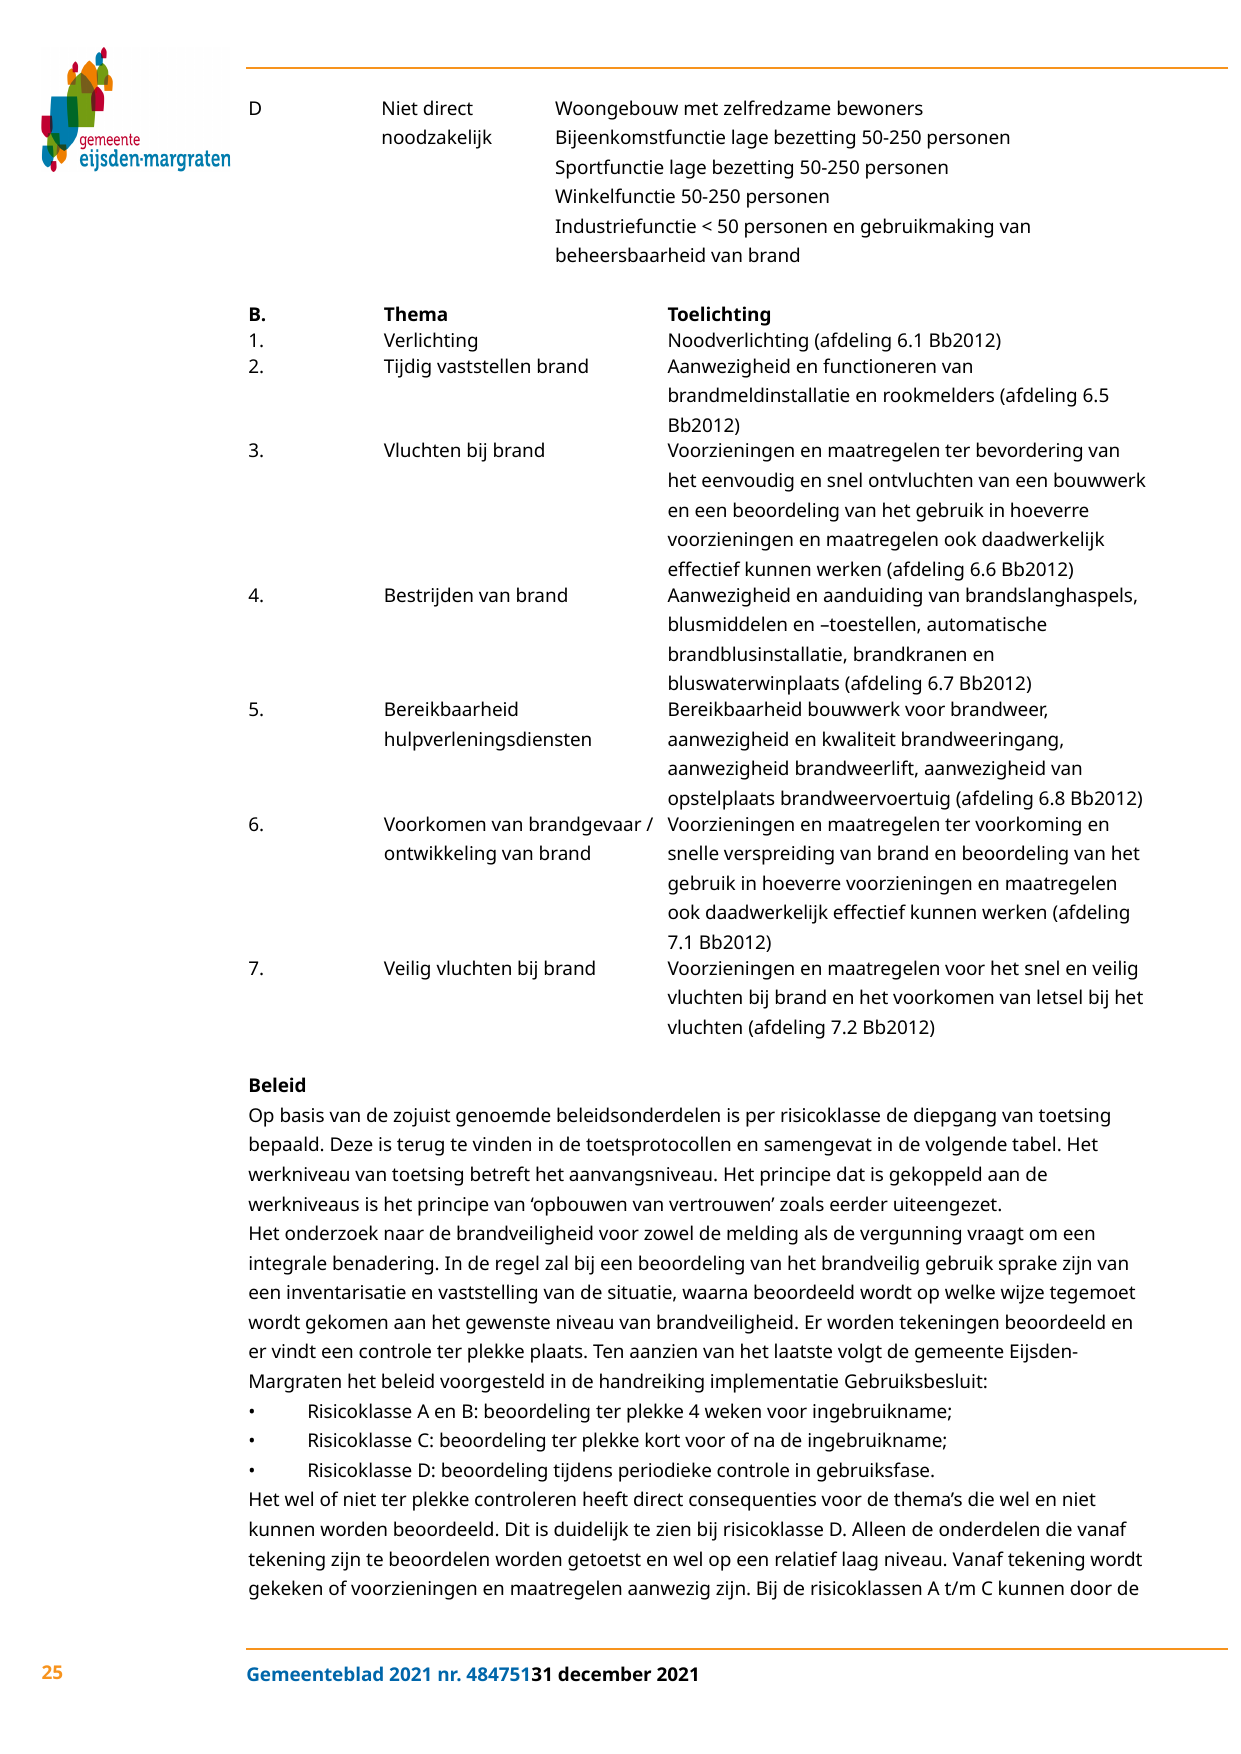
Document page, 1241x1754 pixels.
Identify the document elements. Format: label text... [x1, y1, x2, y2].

table_cell Bereikbaarheid bouwwerk voor brandweer, aanwezigheid en kwaliteit brandweeringang, aanwezigheid brandweerlift, aanwezigheid van opstelplaats brandweervoertuig (afdeling 6.8 Bb2012) [667, 696, 1152, 811]
table_cell Tijdig vaststellen brand [384, 353, 667, 438]
table_cell Niet direct noodzakelijk [381, 95, 555, 268]
table_cell 5. [248, 696, 384, 811]
table_cell Verlichting [384, 327, 667, 353]
table_cell 2. [248, 353, 384, 438]
table_cell 4. [248, 582, 384, 696]
table_cell 1. [248, 327, 384, 353]
list Risicoklasse A en B: beoordeling ter plekke 4 weken voor ingebruikname; [248, 1398, 1152, 1424]
table_cell Vluchten bij brand [384, 438, 667, 582]
table_cell Aanwezigheid en functioneren van brandmeldinstallatie en rookmelders (afdeling 6.5 Bb2012) [667, 353, 1152, 438]
table_cell 6. [248, 811, 384, 955]
table_cell Voorkomen van brandgevaar / ontwikkeling van brand [384, 811, 667, 955]
list Risicoklasse C: beoordeling ter plekke kort voor of na de ingebruikname; [248, 1427, 1152, 1453]
table_cell Voorzieningen en maatregelen ter voorkoming en snelle verspreiding van brand en beoordeling van het gebruik in hoeverre voorzieningen en maatregelen ook daadwerkelijk effectief kunnen werken (afdeling 7.1 Bb2012) [667, 811, 1152, 955]
table_header Toelichting [667, 301, 1152, 327]
table_cell Bestrijden van brand [384, 582, 667, 696]
table_cell Voorzieningen en maatregelen ter bevordering van het eenvoudig en snel ontvluchten van een bouwwerk en een beoordeling van het gebruik in hoeverre voorzieningen en maatregelen ook daadwerkelijk effectief kunnen werken (afdeling 6.6 Bb2012) [667, 438, 1152, 582]
table_cell Aanwezigheid en aanduiding van brandslanghaspels, blusmiddelen en –toestellen, automatische brandblusinstallatie, brandkranen en bluswaterwinplaats (afdeling 6.7 Bb2012) [667, 582, 1152, 696]
text Beleid [248, 1072, 1152, 1098]
table_cell Voorzieningen en maatregelen voor het snel en veilig vluchten bij brand en het voorkomen van letsel bij het vluchten (afdeling 7.2 Bb2012) [667, 955, 1152, 1040]
table_cell Bereikbaarheid hulpverleningsdiensten [384, 696, 667, 811]
text Het wel of niet ter plekke controleren heeft direct consequenties voor de thema’s die wel en niet kunnen worden beoordeeld. Dit is duidelijk te zien bij risicoklasse D. Alleen de onderdelen die vanaf tekening zijn te beoordelen worden getoetst en wel op een relatief laag niveau. Vanaf tekening wordt gekeken of voorzieningen en maatregelen aanwezig zijn. Bij de risicoklassen A t/m C kunnen door de [248, 1487, 1152, 1601]
text Het onderzoek naar de brandveiligheid voor zowel de melding als de vergunning vraagt om een integrale benadering. In de regel zal bij een beoordeling van het brandveilig gebruik sprake zijn van een inventarisatie en vaststelling van de situatie, waarna beoordeeld wordt op welke wijze tegemoet wordt gekomen aan het gewenste niveau van brandveiligheid. Er worden tekeningen beoordeeld en er vindt een controle ter plekke plaats. Ten aanzien van het laatste volgt de gemeente Eijsden-Margraten het beleid voorgesteld in de handreiking implementatie Gebruiksbesluit: [248, 1220, 1152, 1394]
table_cell D [248, 95, 381, 268]
table_cell Noodverlichting (afdeling 6.1 Bb2012) [667, 327, 1152, 353]
table_cell Veilig vluchten bij brand [384, 955, 667, 1040]
table_cell 3. [248, 438, 384, 582]
table_header B. [248, 301, 384, 327]
picture [41, 47, 231, 172]
list Risicoklasse D: beoordeling tijdens periodieke controle in gebruiksfase. [248, 1457, 1152, 1483]
table_cell Woongebouw met zelfredzame bewoners Bijeenkomstfunctie lage bezetting 50-250 personen Sportfunctie lage bezetting 50-250 personen Winkelfunctie 50-250 personen Industriefunctie < 50 personen en gebruikmaking van beheersbaarheid van brand [555, 95, 1152, 268]
table_header Thema [384, 301, 667, 327]
table_cell 7. [248, 955, 384, 1040]
text Op basis van de zojuist genoemde beleidsonderdelen is per risicoklasse de diepgang van toetsing bepaald. Deze is terug te vinden in de toetsprotocollen en samengevat in de volgende tabel. Het werkniveau van toetsing betreft het aanvangsniveau. Het principe dat is gekoppeld aan de werkniveaus is het principe van ‘opbouwen van vertrouwen’ zoals eerder uiteengezet. [248, 1102, 1152, 1217]
